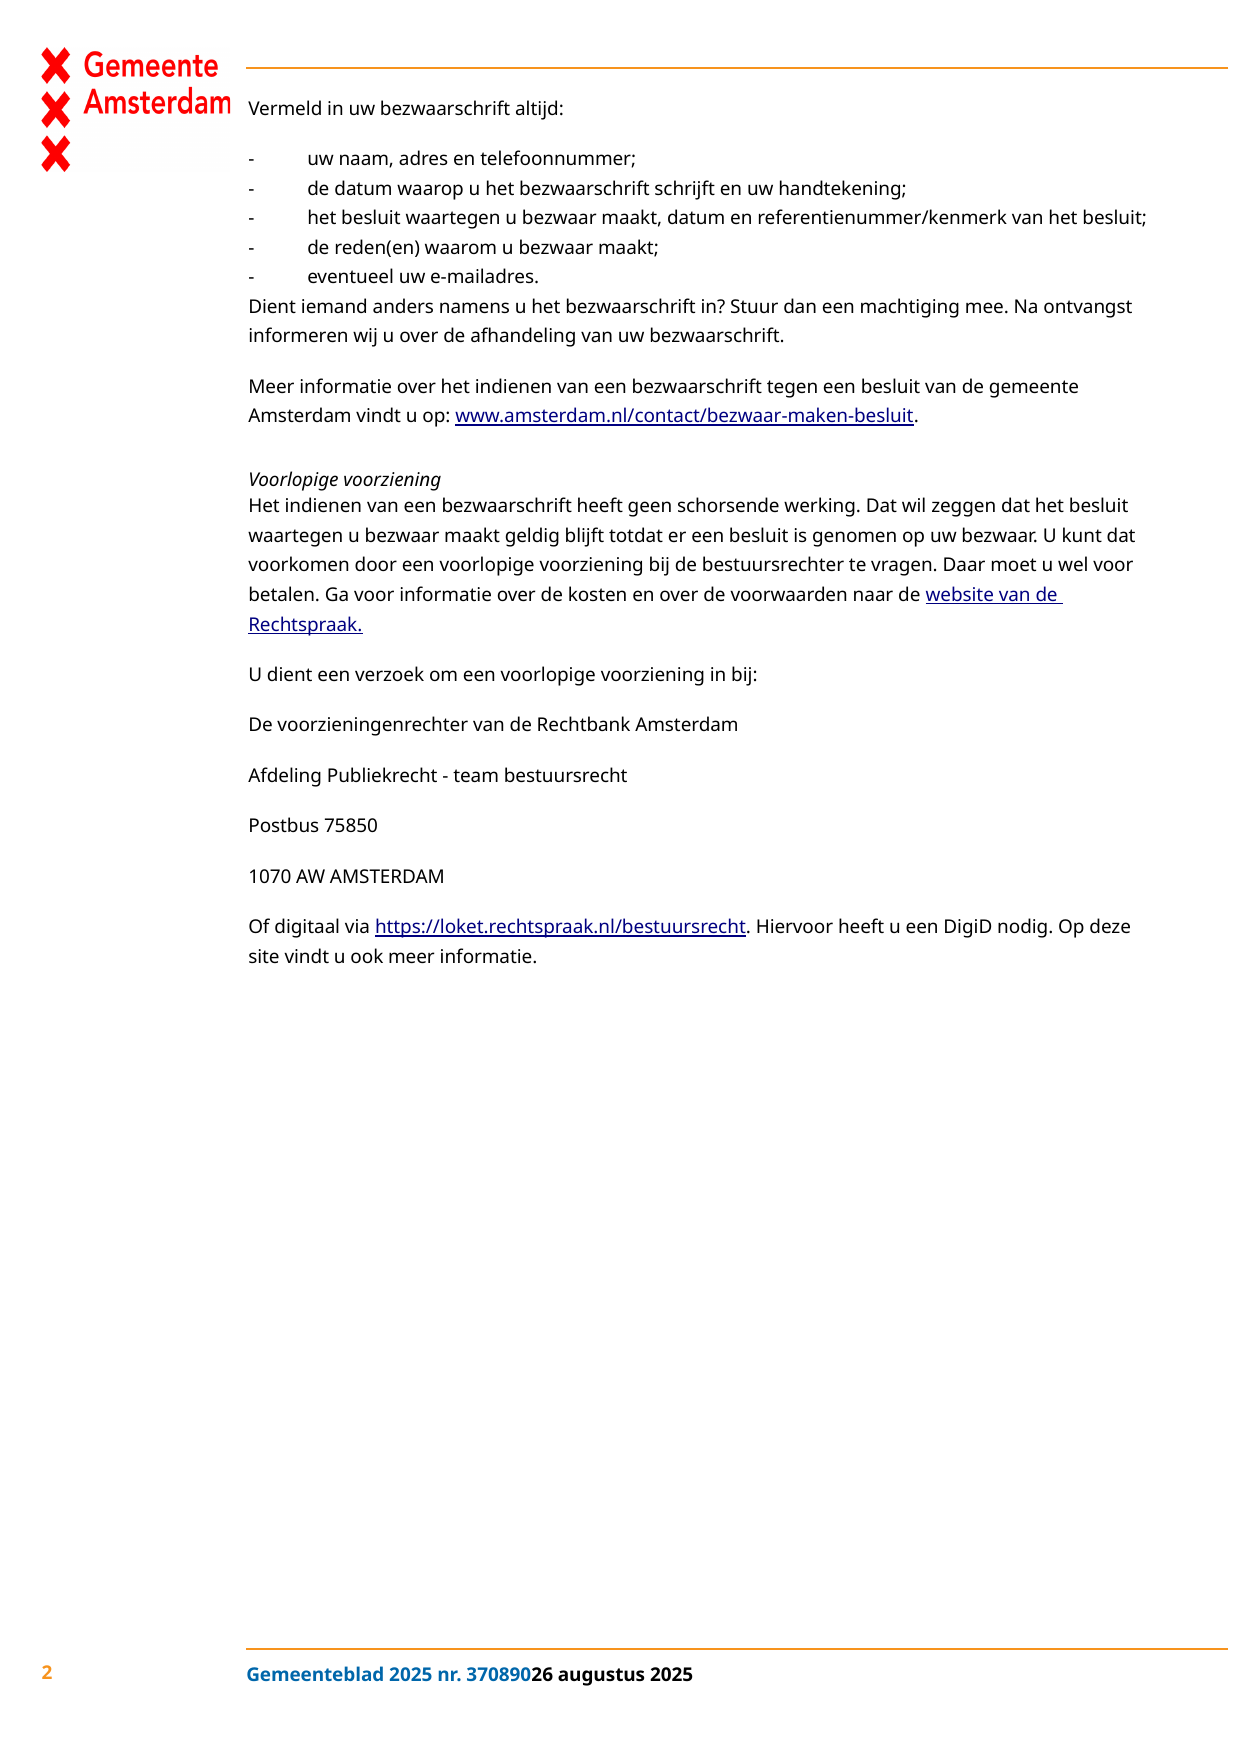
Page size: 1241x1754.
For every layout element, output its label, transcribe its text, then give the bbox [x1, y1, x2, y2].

text Meer informatie over het indienen van een bezwaarschrift tegen een besluit van de gemeente Amsterdam vindt u op: www.amsterdam.nl/contact/bezwaar-maken-besluit. [248, 373, 1152, 428]
text Vermeld in uw bezwaarschrift altijd: [248, 95, 1152, 121]
list uw naam, adres en telefoonnummer; [248, 145, 1152, 171]
text Dient iemand anders namens u het bezwaarschrift in? Stuur dan een machtiging mee. Na ontvangst informeren wij u over de afhandeling van uw bezwaarschrift. [248, 293, 1152, 348]
text 1070 AW AMSTERDAM [248, 863, 1152, 888]
list eventueel uw e-mailadres. [248, 263, 1152, 289]
list het besluit waartegen u bezwaar maakt, datum en referentienummer/kenmerk van het besluit; [248, 204, 1152, 230]
text U dient een verzoek om een voorlopige voorziening in bij: [248, 661, 1152, 687]
list de datum waarop u het bezwaarschrift schrijft en uw handtekening; [248, 175, 1152, 201]
text Afdeling Publiekrecht - team bestuursrecht [248, 762, 1152, 788]
text Het indienen van een bezwaarschrift heeft geen schorsende werking. Dat wil zeggen dat het besluit waartegen u bezwaar maakt geldig blijft totdat er een besluit is genomen op uw bezwaar. U kunt dat voorkomen door een voorlopige voorziening bij de bestuursrechter te vragen. Daar moet u wel voor betalen. Ga voor informatie over de kosten en over de voorwaarden naar de website van de Rechtspraak. [248, 492, 1152, 636]
text De voorzieningenrechter van de Rechtbank Amsterdam [248, 712, 1152, 737]
picture [41, 47, 231, 172]
text Of digitaal via https://loket.rechtspraak.nl/bestuursrecht. Hiervoor heeft u een DigiD nodig. Op deze site vindt u ook meer informatie. [248, 913, 1152, 968]
text Voorlopige voorziening [248, 467, 1152, 492]
text Postbus 75850 [248, 812, 1152, 838]
list de reden(en) waarom u bezwaar maakt; [248, 234, 1152, 260]
